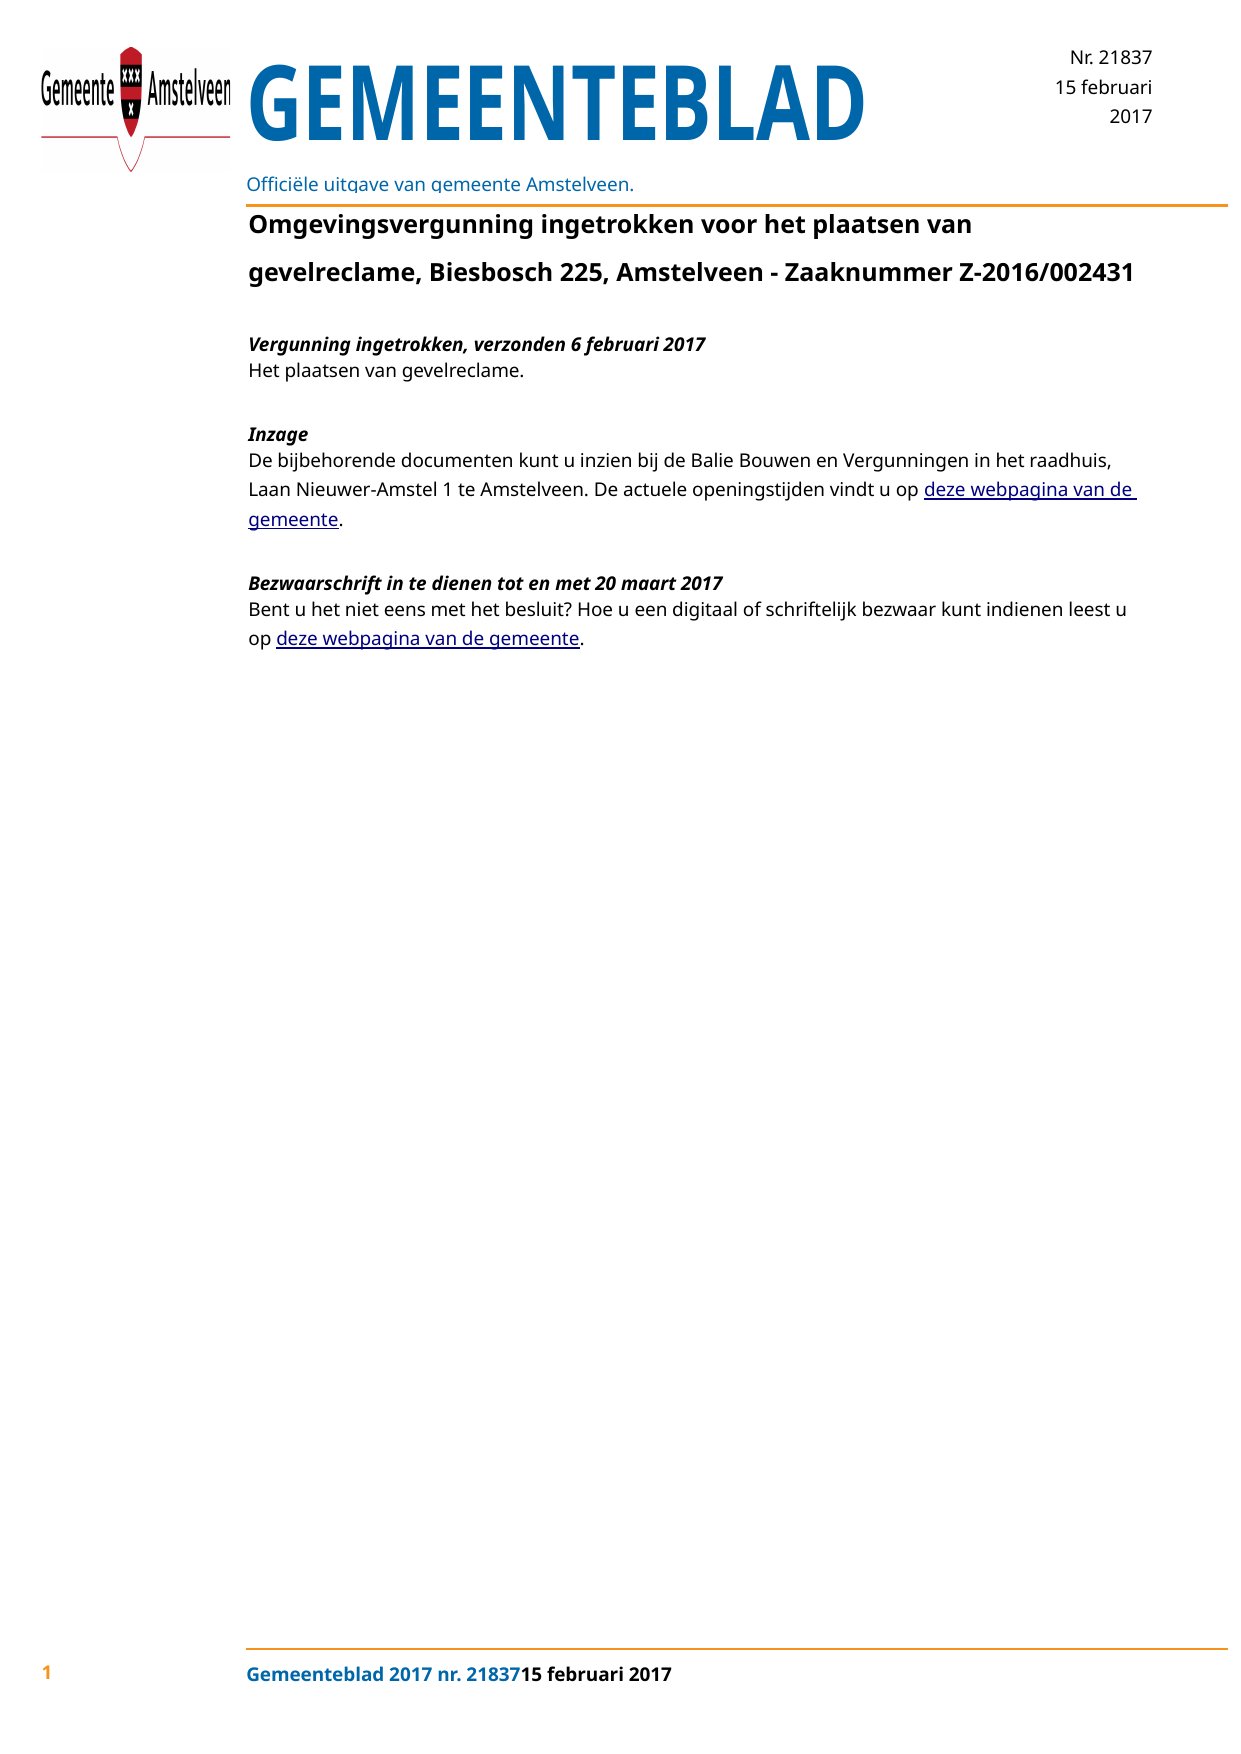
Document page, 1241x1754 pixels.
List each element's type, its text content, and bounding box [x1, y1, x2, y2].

text Omgevingsvergunning ingetrokken voor het plaatsen van gevelreclame, Biesbosch 225, Amstelveen - Zaaknummer Z-2016/002431 [248, 207, 1152, 288]
picture [41, 47, 231, 172]
text Vergunning ingetrokken, verzonden 6 februari 2017 [248, 331, 1152, 357]
text Inzage [248, 421, 1152, 447]
text Het plaatsen van gevelreclame. [248, 357, 1152, 383]
text Bent u het niet eens met het besluit? Hoe u een digitaal of schriftelijk bezwaar kunt indienen leest u op deze webpagina van de gemeente. [248, 596, 1152, 651]
text De bijbehorende documenten kunt u inzien bij de Balie Bouwen en Vergunningen in het raadhuis, Laan Nieuwer-Amstel 1 te Amstelveen. De actuele openingstijden vindt u op deze webpagina van de gemeente. [248, 447, 1152, 532]
text Bezwaarschrift in te dienen tot en met 20 maart 2017 [248, 570, 1152, 596]
